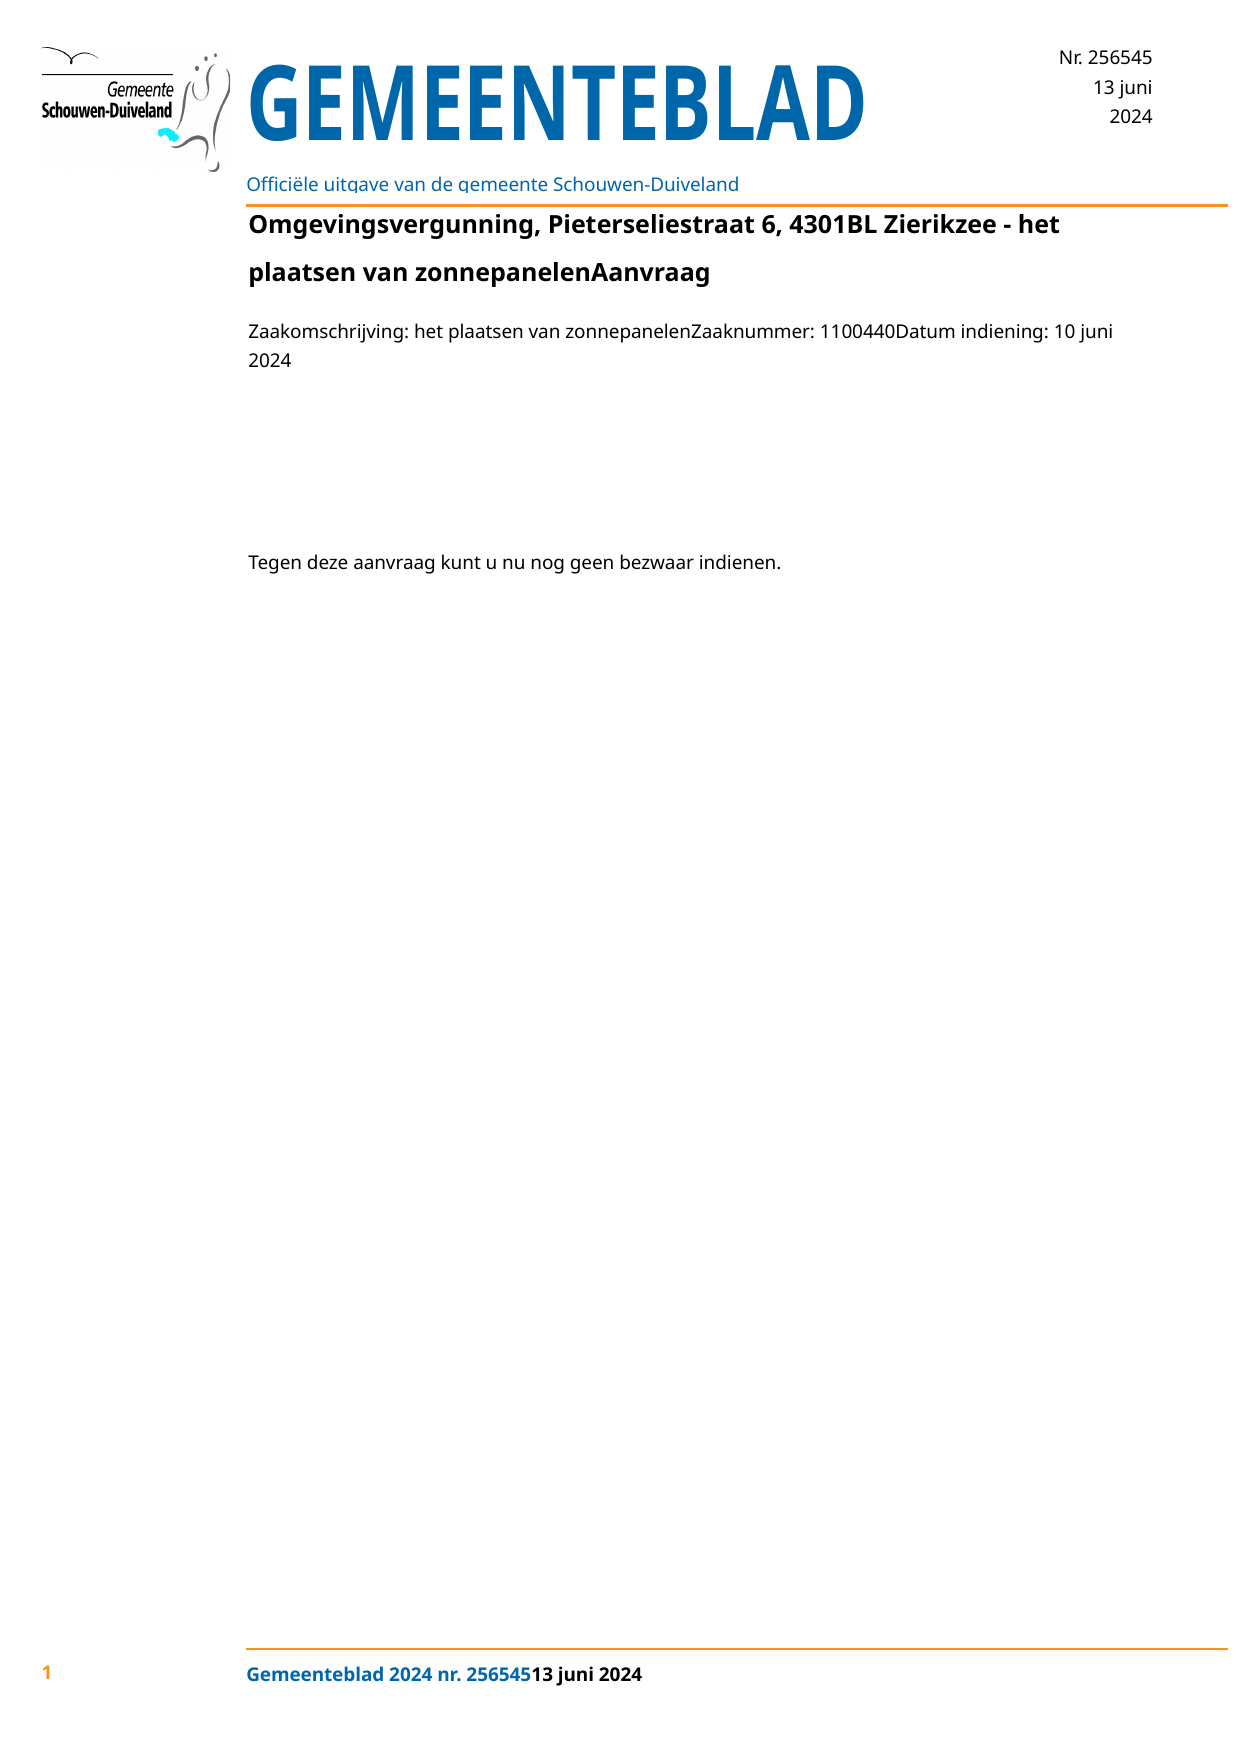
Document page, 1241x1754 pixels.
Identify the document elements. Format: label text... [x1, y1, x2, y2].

text Tegen deze aanvraag kunt u nu nog geen bezwaar indienen. [248, 549, 1152, 575]
text Zaakomschrijving: het plaatsen van zonnepanelenZaaknummer: 1100440Datum indiening: 10 juni 2024 [248, 318, 1152, 373]
picture [41, 47, 231, 172]
text Omgevingsvergunning, Pieterseliestraat 6, 4301BL Zierikzee - het plaatsen van zonnepanelenAanvraag [248, 207, 1152, 288]
